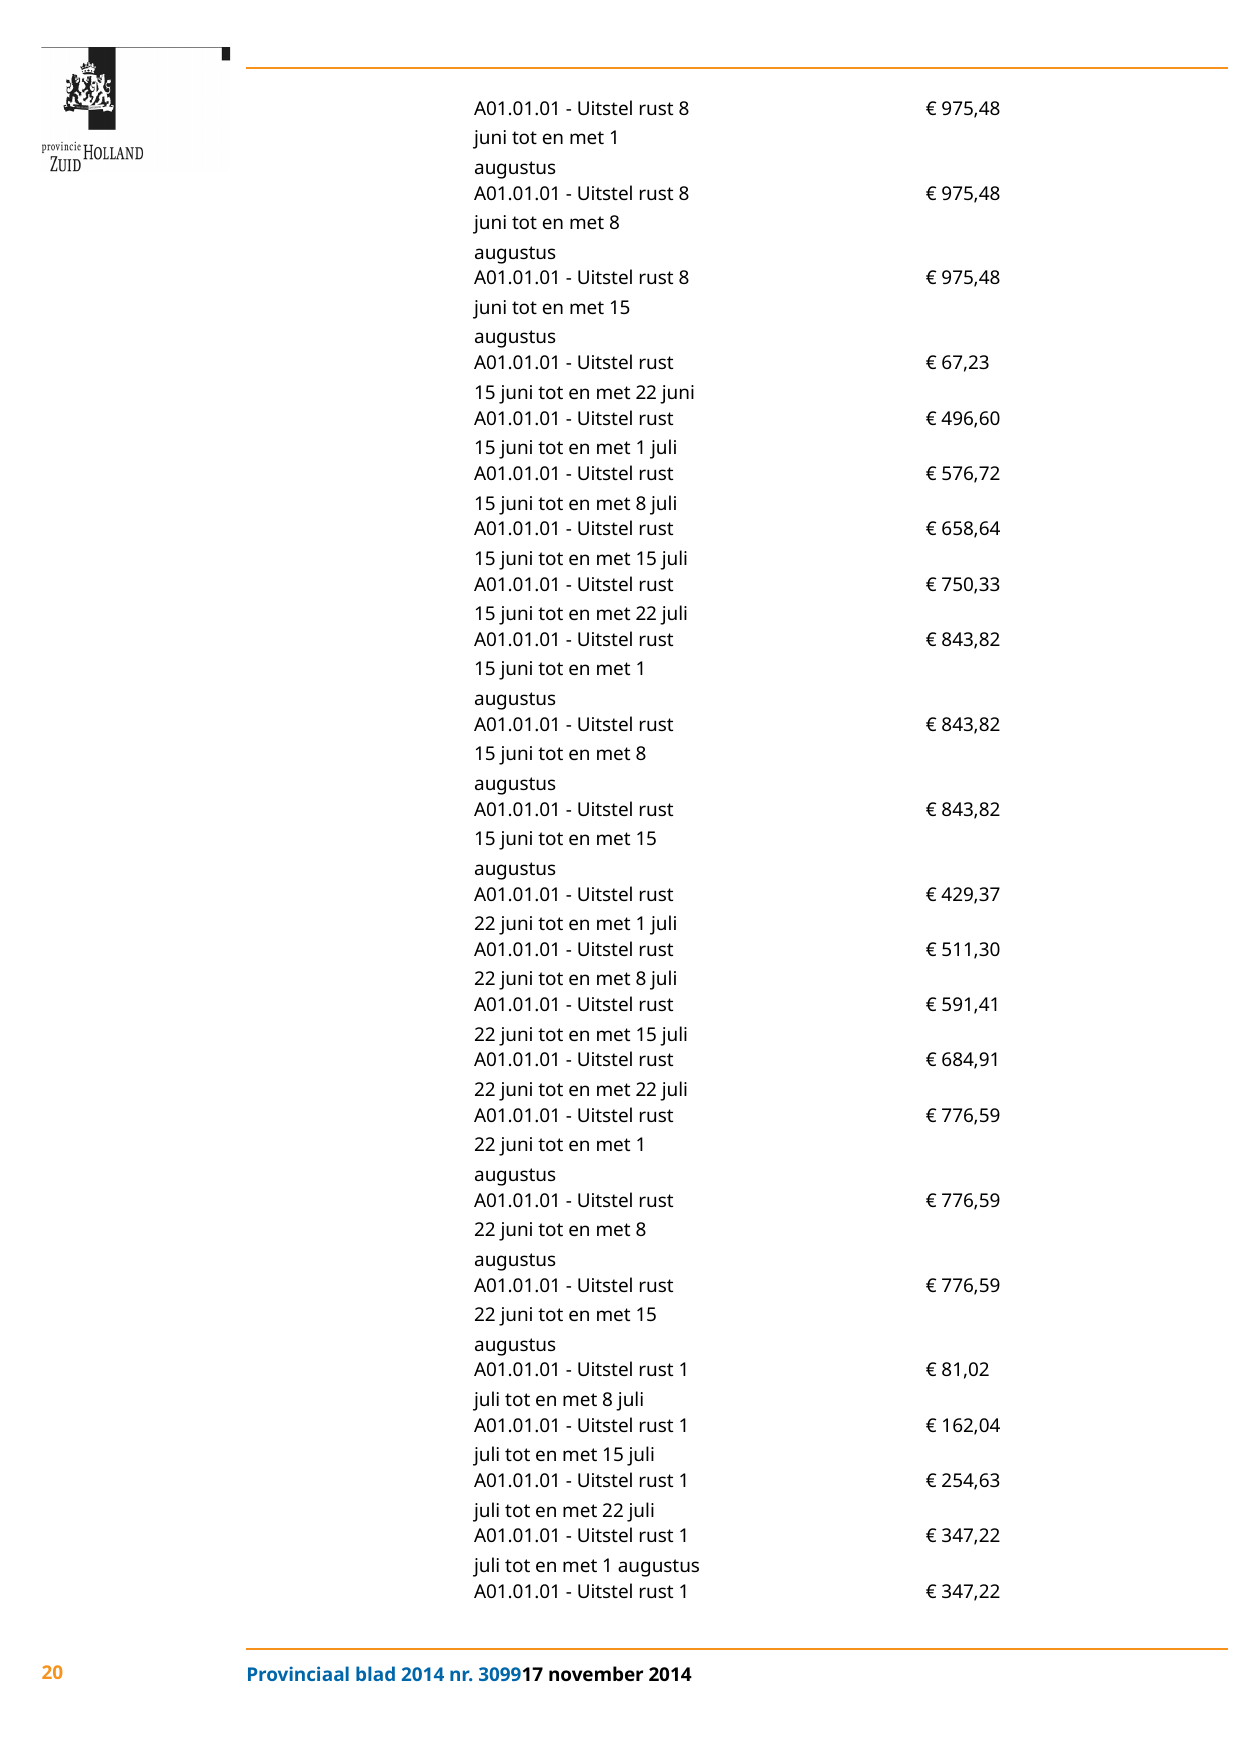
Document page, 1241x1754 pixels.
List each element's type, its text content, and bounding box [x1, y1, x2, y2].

table_cell [248, 515, 474, 571]
table_cell € 67,23 [926, 350, 1152, 405]
table_cell A01.01.01 - Uitstel rust 15 juni tot en met 8 augustus [474, 711, 700, 796]
table_cell A01.01.01 - Uitstel rust 22 juni tot en met 15 augustus [474, 1272, 700, 1357]
table_cell A01.01.01 - Uitstel rust 22 juni tot en met 22 juli [474, 1047, 700, 1102]
table_cell [248, 180, 474, 264]
table_cell € 511,30 [926, 936, 1152, 991]
table_cell A01.01.01 - Uitstel rust 15 juni tot en met 15 juli [474, 515, 700, 571]
table_cell [248, 1357, 474, 1412]
table_cell [700, 1412, 926, 1467]
table_cell [700, 571, 926, 626]
table_cell [248, 881, 474, 936]
table_cell [700, 626, 926, 711]
table_cell A01.01.01 - Uitstel rust 15 juni tot en met 22 juni [474, 350, 700, 405]
table_cell [700, 1047, 926, 1102]
table_cell € 975,48 [926, 180, 1152, 264]
table_cell € 347,22 [926, 1578, 1152, 1604]
table_cell A01.01.01 - Uitstel rust 15 juni tot en met 15 augustus [474, 796, 700, 881]
table_cell [700, 350, 926, 405]
table_cell A01.01.01 - Uitstel rust 1 juli tot en met 22 juli [474, 1467, 700, 1523]
table_cell A01.01.01 - Uitstel rust 15 juni tot en met 22 juli [474, 571, 700, 626]
table_cell [700, 1467, 926, 1523]
table_cell € 776,59 [926, 1187, 1152, 1272]
table_cell [700, 1357, 926, 1412]
table_cell € 843,82 [926, 626, 1152, 711]
table_cell € 429,37 [926, 881, 1152, 936]
table_cell A01.01.01 - Uitstel rust 1 juli tot en met 1 augustus [474, 1523, 700, 1578]
table_cell A01.01.01 - Uitstel rust 22 juni tot en met 8 augustus [474, 1187, 700, 1272]
table_cell A01.01.01 - Uitstel rust 15 juni tot en met 8 juli [474, 460, 700, 515]
picture [41, 47, 231, 172]
table_cell € 776,59 [926, 1272, 1152, 1357]
table_cell [248, 1412, 474, 1467]
table_cell [248, 405, 474, 460]
table_cell [700, 265, 926, 349]
table_cell [700, 936, 926, 991]
table_cell [248, 1102, 474, 1187]
table_cell [700, 515, 926, 571]
table_cell A01.01.01 - Uitstel rust 1 juli tot en met 8 juli [474, 1357, 700, 1412]
table_cell € 254,63 [926, 1467, 1152, 1523]
table_cell [700, 1187, 926, 1272]
table_cell € 975,48 [926, 265, 1152, 349]
table_cell [700, 796, 926, 881]
table_cell [248, 1578, 474, 1604]
table_cell € 750,33 [926, 571, 1152, 626]
table_cell [248, 936, 474, 991]
table_cell [700, 991, 926, 1047]
table_cell [700, 711, 926, 796]
table_cell [248, 1523, 474, 1578]
table_cell € 576,72 [926, 460, 1152, 515]
table_cell € 843,82 [926, 711, 1152, 796]
table_cell A01.01.01 - Uitstel rust 22 juni tot en met 1 juli [474, 881, 700, 936]
table_cell € 347,22 [926, 1523, 1152, 1578]
table_cell [248, 991, 474, 1047]
table_cell € 658,64 [926, 515, 1152, 571]
table_cell [248, 265, 474, 349]
table_cell [248, 460, 474, 515]
table_cell [700, 95, 926, 180]
table_cell A01.01.01 - Uitstel rust 8 juni tot en met 1 augustus [474, 95, 700, 180]
table_cell [700, 1102, 926, 1187]
table_cell [248, 711, 474, 796]
table_cell [248, 1272, 474, 1357]
table_cell [248, 350, 474, 405]
table_cell [248, 796, 474, 881]
table_cell A01.01.01 - Uitstel rust 15 juni tot en met 1 augustus [474, 626, 700, 711]
table_cell € 843,82 [926, 796, 1152, 881]
table_cell € 684,91 [926, 1047, 1152, 1102]
table_cell € 776,59 [926, 1102, 1152, 1187]
table_cell [700, 1272, 926, 1357]
table_cell A01.01.01 - Uitstel rust 15 juni tot en met 1 juli [474, 405, 700, 460]
table_cell A01.01.01 - Uitstel rust 1 [474, 1578, 700, 1604]
table_cell [248, 1187, 474, 1272]
table_cell [700, 405, 926, 460]
table_cell A01.01.01 - Uitstel rust 8 juni tot en met 15 augustus [474, 265, 700, 349]
table_cell [248, 1047, 474, 1102]
table_cell [700, 460, 926, 515]
table_cell [248, 1467, 474, 1523]
table_cell € 496,60 [926, 405, 1152, 460]
table_cell [248, 95, 474, 180]
table_cell [700, 1578, 926, 1604]
table_cell A01.01.01 - Uitstel rust 22 juni tot en met 1 augustus [474, 1102, 700, 1187]
table_cell € 81,02 [926, 1357, 1152, 1412]
table_cell [700, 1523, 926, 1578]
table_cell A01.01.01 - Uitstel rust 22 juni tot en met 8 juli [474, 936, 700, 991]
table_cell [248, 571, 474, 626]
table_cell € 162,04 [926, 1412, 1152, 1467]
table_cell A01.01.01 - Uitstel rust 8 juni tot en met 8 augustus [474, 180, 700, 264]
table_cell € 975,48 [926, 95, 1152, 180]
table_cell [700, 881, 926, 936]
table_cell A01.01.01 - Uitstel rust 1 juli tot en met 15 juli [474, 1412, 700, 1467]
table_cell [248, 626, 474, 711]
table_cell [700, 180, 926, 264]
table_cell € 591,41 [926, 991, 1152, 1047]
table_cell A01.01.01 - Uitstel rust 22 juni tot en met 15 juli [474, 991, 700, 1047]
